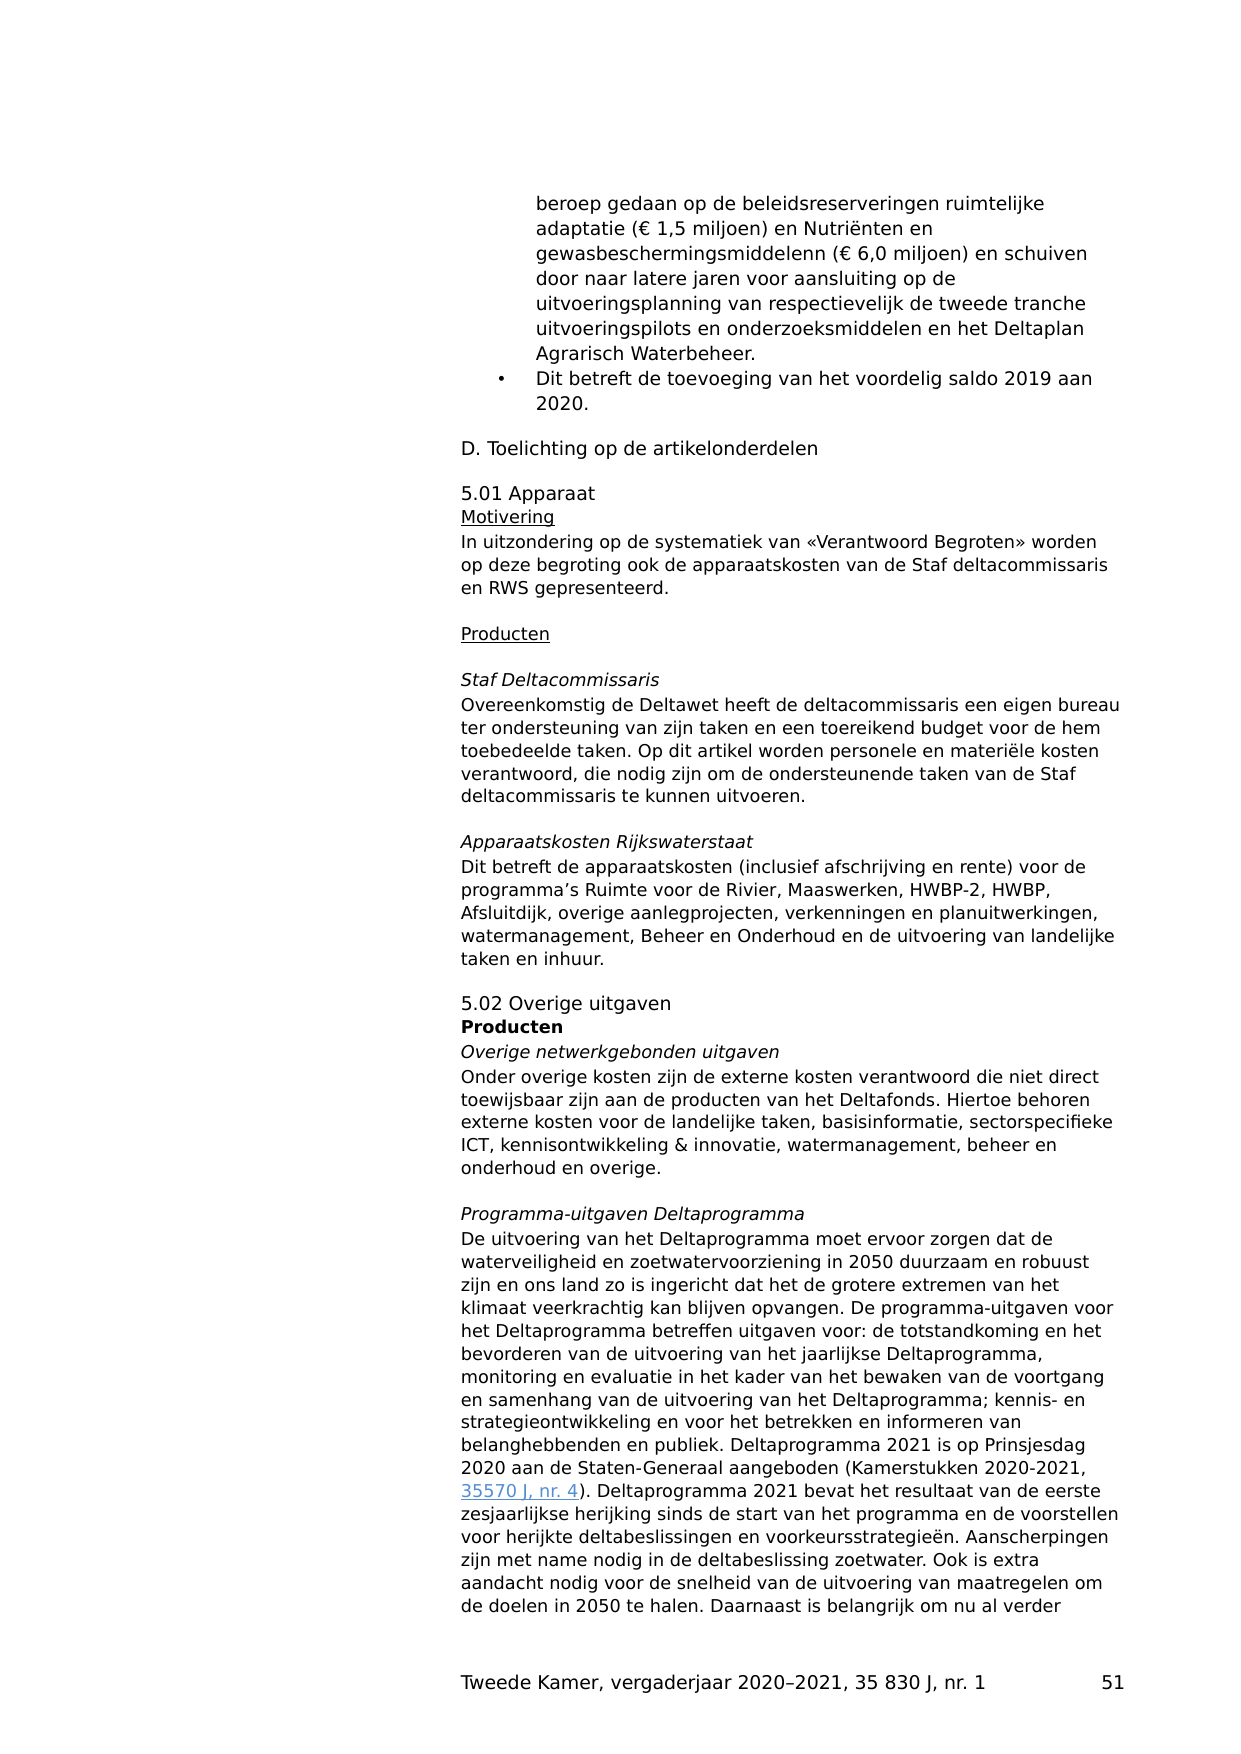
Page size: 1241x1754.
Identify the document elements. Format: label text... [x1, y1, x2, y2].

text De uitvoering van het Deltaprogramma moet ervoor zorgen dat de waterveiligheid en zoetwatervoorziening in 2050 duurzaam en robuust zijn en ons land zo is ingericht dat het de grotere extremen van het klimaat veerkrachtig kan blijven opvangen. De programma-uitgaven voor het Deltaprogramma betreffen uitgaven voor: de totstandkoming en het bevorderen van de uitvoering van het jaarlijkse Deltaprogramma, monitoring en evaluatie in het kader van het bewaken van de voortgang en samenhang van de uitvoering van het Deltaprogramma; kennis- en strategieontwikkeling en voor het betrekken en informeren van belanghebbenden en publiek. Deltaprogramma 2021 is op Prinsjesdag 2020 aan de Staten-Generaal aangeboden (Kamerstukken 2020-2021, 35570 J, nr. 4). Deltaprogramma 2021 bevat het resultaat van de eerste zesjaarlijkse herijking sinds de start van het programma en de voorstellen voor herijkte deltabeslissingen en voorkeursstrategieën. Aanscherpingen zijn met name nodig in de deltabeslissing zoetwater. Ook is extra aandacht nodig voor de snelheid van de uitvoering van maatregelen om de doelen in 2050 te halen. Daarnaast is belangrijk om nu al verder [461, 1227, 1125, 1617]
text Onder overige kosten zijn de externe kosten verantwoord die niet direct toewijsbaar zijn aan de producten van het Deltafonds. Hiertoe behoren externe kosten voor de landelijke taken, basisinformatie, sectorspecifieke ICT, kennisontwikkeling & innovatie, watermanagement, beheer en onderhoud en overige. [461, 1065, 1125, 1179]
title D. Toelichting op de artikelonderdelen [461, 438, 1125, 460]
title 5.02 Overige uitgaven [461, 993, 1125, 1015]
text Producten [461, 1015, 1125, 1038]
text Programma-uitgaven Deltaprogramma [461, 1202, 1125, 1225]
list beroep gedaan op de beleidsreserveringen ruimtelijke adaptatie (€ 1,5 miljoen) en Nutriënten en gewasbeschermingsmiddelenn (€ 6,0 miljoen) en schuiven door naar latere jaren voor aansluiting op de uitvoeringsplanning van respectievelijk de tweede tranche uitvoeringspilots en onderzoeksmiddelen en het Deltaplan Agrarisch Waterbeheer. [498, 191, 1125, 366]
list Dit betreft de toevoeging van het voordelig saldo 2019 aan 2020. [498, 366, 1125, 416]
text Producten [461, 622, 1125, 645]
text Motivering [461, 505, 1125, 528]
text Overige netwerkgebonden uitgaven [461, 1040, 1125, 1063]
text Staf Deltacommissaris [461, 668, 1125, 691]
title 5.01 Apparaat [461, 483, 1125, 505]
text Overeenkomstig de Deltawet heeft de deltacommissaris een eigen bureau ter ondersteuning van zijn taken en een toereikend budget voor de hem toebedeelde taken. Op dit artikel worden personele en materiële kosten verantwoord, die nodig zijn om de ondersteunende taken van de Staf deltacommissaris te kunnen uitvoeren. [461, 693, 1125, 807]
text Dit betreft de apparaatskosten (inclusief afschrijving en rente) voor de programma’s Ruimte voor de Rivier, Maaswerken, HWBP-2, HWBP, Afsluitdijk, overige aanlegprojecten, verkenningen en planuitwerkingen, watermanagement, Beheer en Onderhoud en de uitvoering van landelijke taken en inhuur. [461, 855, 1125, 970]
text Apparaatskosten Rijkswaterstaat [461, 830, 1125, 853]
text In uitzondering op de systematiek van «Verantwoord Begroten» worden op deze begroting ook de apparaatskosten van de Staf deltacommissaris en RWS gepresenteerd. [461, 530, 1125, 599]
